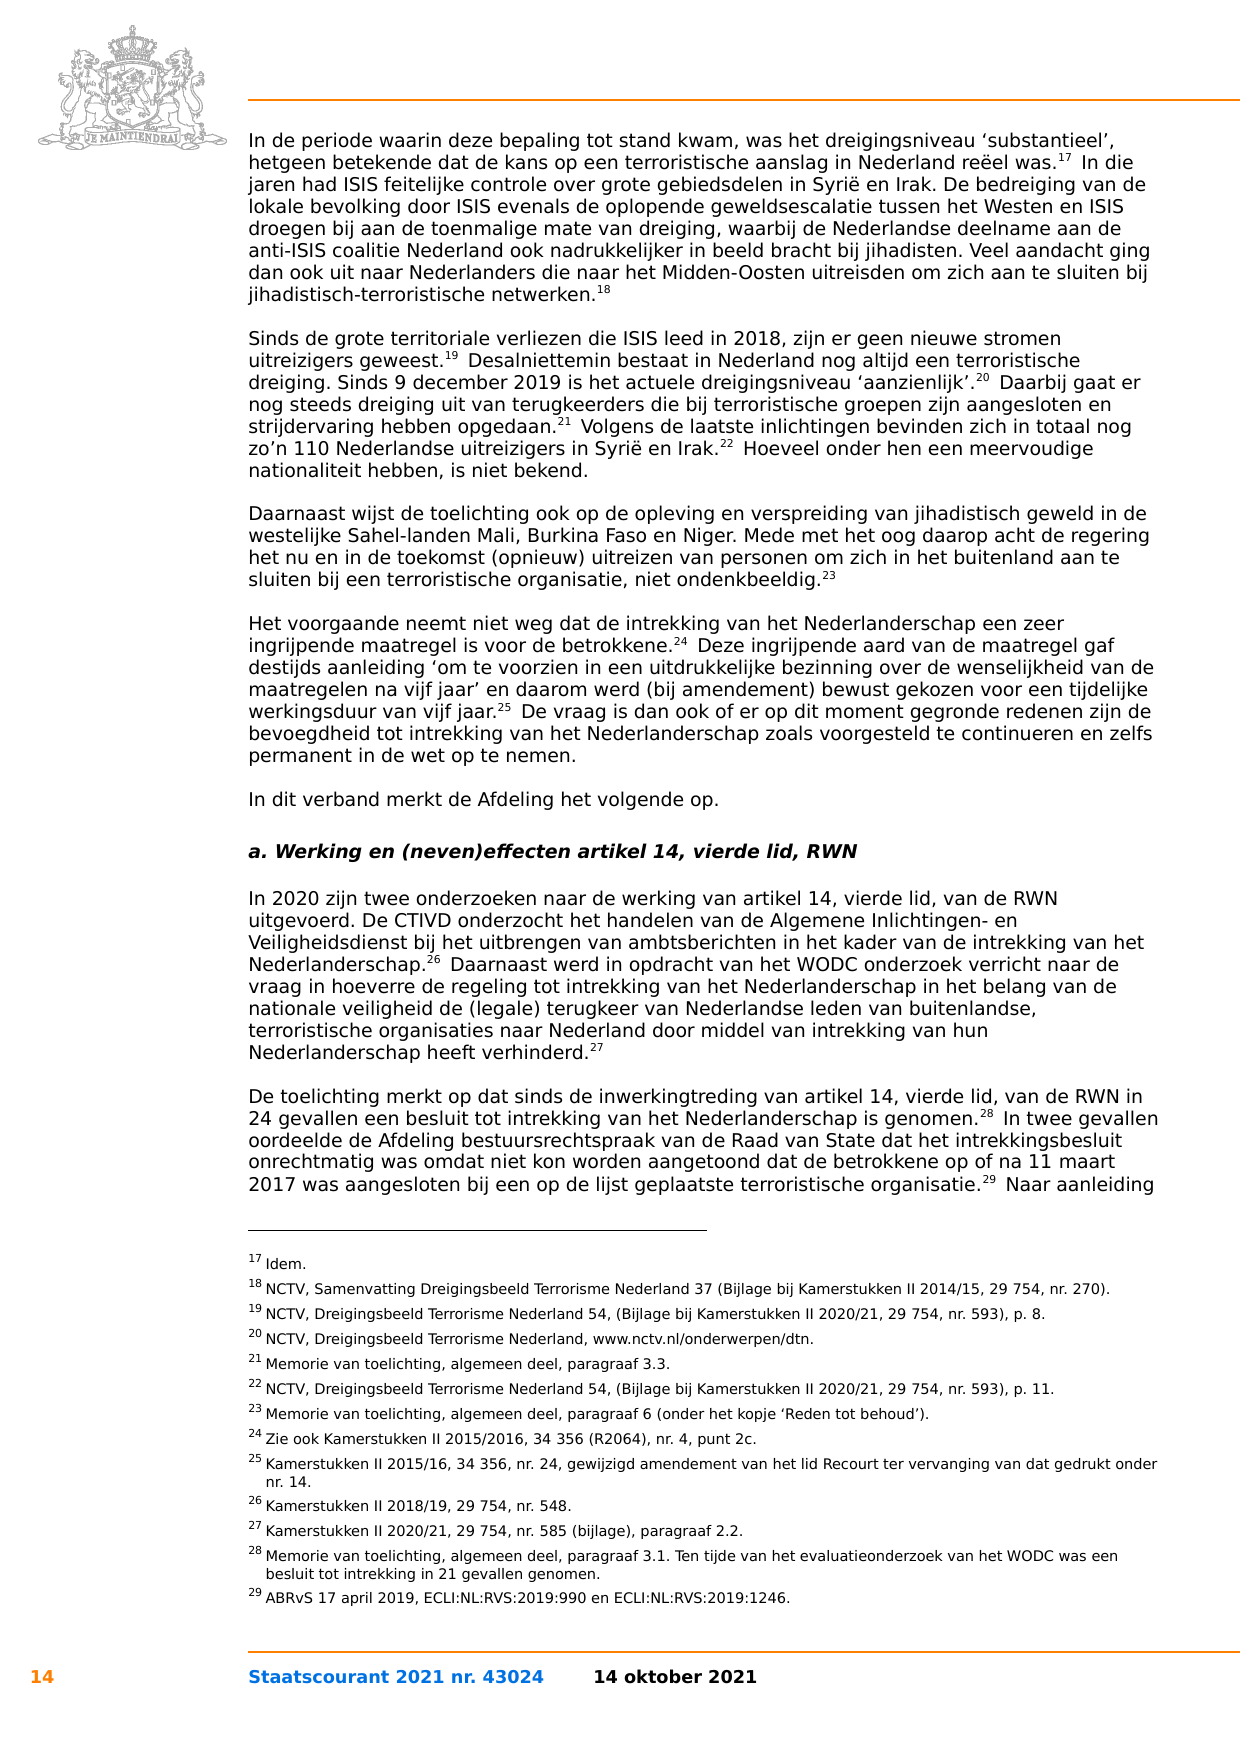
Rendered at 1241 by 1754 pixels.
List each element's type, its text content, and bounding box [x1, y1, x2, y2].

subtitle a. Werking en (neven)effecten artikel 14, vierde lid, RWN [248, 841, 1163, 863]
text ABRvS 17 april 2019, ECLI:NL:RVS:2019:990 en ECLI:NL:RVS:2019:1246. [248, 1586, 1163, 1608]
text Memorie van toelichting, algemeen deel, paragraaf 3.3. [248, 1352, 1163, 1374]
text Sinds de grote territoriale verliezen die ISIS leed in 2018, zijn er geen nieuwe stromen uitreizigers geweest. Desalniettemin bestaat in Nederland nog altijd een terroristische dreiging. Sinds 9 december 2019 is het actuele dreigingsniveau ‘aanzienlijk’. Daarbij gaat er nog steeds dreiging uit van terugkeerders die bij terroristische groepen zijn aangesloten en strijdervaring hebben opgedaan. Volgens de laatste inlichtingen bevinden zich in totaal nog zo’n 110 Nederlandse uitreizigers in Syrië en Irak. Hoeveel onder hen een meervoudige nationaliteit hebben, is niet bekend. [248, 328, 1163, 481]
picture [38, 25, 227, 150]
text NCTV, Dreigingsbeeld Terrorisme Nederland 54, (Bijlage bij Kamerstukken II 2020/21, 29 754, nr. 593), p. 8. [248, 1302, 1163, 1324]
text Kamerstukken II 2018/19, 29 754, nr. 548. [248, 1494, 1163, 1516]
text Kamerstukken II 2020/21, 29 754, nr. 585 (bijlage), paragraaf 2.2. [248, 1519, 1163, 1541]
text Memorie van toelichting, algemeen deel, paragraaf 3.1. Ten tijde van het evaluatieonderzoek van het WODC was een besluit tot intrekking in 21 gevallen genomen. [248, 1544, 1163, 1583]
text Kamerstukken II 2015/16, 34 356, nr. 24, gewijzigd amendement van het lid Recourt ter vervanging van dat gedrukt onder nr. 14. [248, 1452, 1163, 1491]
text Memorie van toelichting, algemeen deel, paragraaf 6 (onder het kopje ‘Reden tot behoud’). [248, 1402, 1163, 1424]
text In dit verband merkt de Afdeling het volgende op. [248, 789, 1163, 811]
text NCTV, Dreigingsbeeld Terrorisme Nederland, www.nctv.nl/onderwerpen/dtn. [248, 1327, 1163, 1349]
text Zie ook Kamerstukken II 2015/2016, 34 356 (R2064), nr. 4, punt 2c. [248, 1427, 1163, 1449]
text In 2020 zijn twee onderzoeken naar de werking van artikel 14, vierde lid, van de RWN uitgevoerd. De CTIVD onderzocht het handelen van de Algemene Inlichtingen- en Veiligheidsdienst bij het uitbrengen van ambtsberichten in het kader van de intrekking van het Nederlanderschap. Daarnaast werd in opdracht van het WODC onderzoek verricht naar de vraag in hoeverre de regeling tot intrekking van het Nederlanderschap in het belang van de nationale veiligheid de (legale) terugkeer van Nederlandse leden van buitenlandse, terroristische organisaties naar Nederland door middel van intrekking van hun Nederlanderschap heeft verhinderd. [248, 888, 1163, 1064]
text Idem. [248, 1252, 1163, 1274]
text NCTV, Dreigingsbeeld Terrorisme Nederland 54, (Bijlage bij Kamerstukken II 2020/21, 29 754, nr. 593), p. 11. [248, 1377, 1163, 1399]
text Daarnaast wijst de toelichting ook op de opleving en verspreiding van jihadistisch geweld in de westelijke Sahel-landen Mali, Burkina Faso en Niger. Mede met het oog daarop acht de regering het nu en in de toekomst (opnieuw) uitreizen van personen om zich in het buitenland aan te sluiten bij een terroristische organisatie, niet ondenkbeeldig. [248, 503, 1163, 591]
text In de periode waarin deze bepaling tot stand kwam, was het dreigingsniveau ‘substantieel’, hetgeen betekende dat de kans op een terroristische aanslag in Nederland reëel was. In die jaren had ISIS feitelijke controle over grote gebiedsdelen in Syrië en Irak. De bedreiging van de lokale bevolking door ISIS evenals de oplopende geweldsescalatie tussen het Westen en ISIS droegen bij aan de toenmalige mate van dreiging, waarbij de Nederlandse deelname aan de anti-ISIS coalitie Nederland ook nadrukkelijker in beeld bracht bij jihadisten. Veel aandacht ging dan ook uit naar Nederlanders die naar het Midden-Oosten uitreisden om zich aan te sluiten bij jihadistisch-terroristische netwerken. [248, 130, 1163, 306]
text NCTV, Samenvatting Dreigingsbeeld Terrorisme Nederland 37 (Bijlage bij Kamerstukken II 2014/15, 29 754, nr. 270). [248, 1277, 1163, 1299]
text De toelichting merkt op dat sinds de inwerkingtreding van artikel 14, vierde lid, van de RWN in 24 gevallen een besluit tot intrekking van het Nederlanderschap is genomen. In twee gevallen oordeelde de Afdeling bestuursrechtspraak van de Raad van State dat het intrekkingsbesluit onrechtmatig was omdat niet kon worden aangetoond dat de betrokkene op of na 11 maart 2017 was aangesloten bij een op de lijst geplaatste terroristische organisatie. Naar aanleiding [248, 1086, 1163, 1195]
text Het voorgaande neemt niet weg dat de intrekking van het Nederlanderschap een zeer ingrijpende maatregel is voor de betrokkene. Deze ingrijpende aard van de maatregel gaf destijds aanleiding ‘om te voorzien in een uitdrukkelijke bezinning over de wenselijkheid van de maatregelen na vijf jaar’ en daarom werd (bij amendement) bewust gekozen voor een tijdelijke werkingsduur van vijf jaar. De vraag is dan ook of er op dit moment gegronde redenen zijn de bevoegdheid tot intrekking van het Nederlanderschap zoals voorgesteld te continueren en zelfs permanent in de wet op te nemen. [248, 613, 1163, 767]
